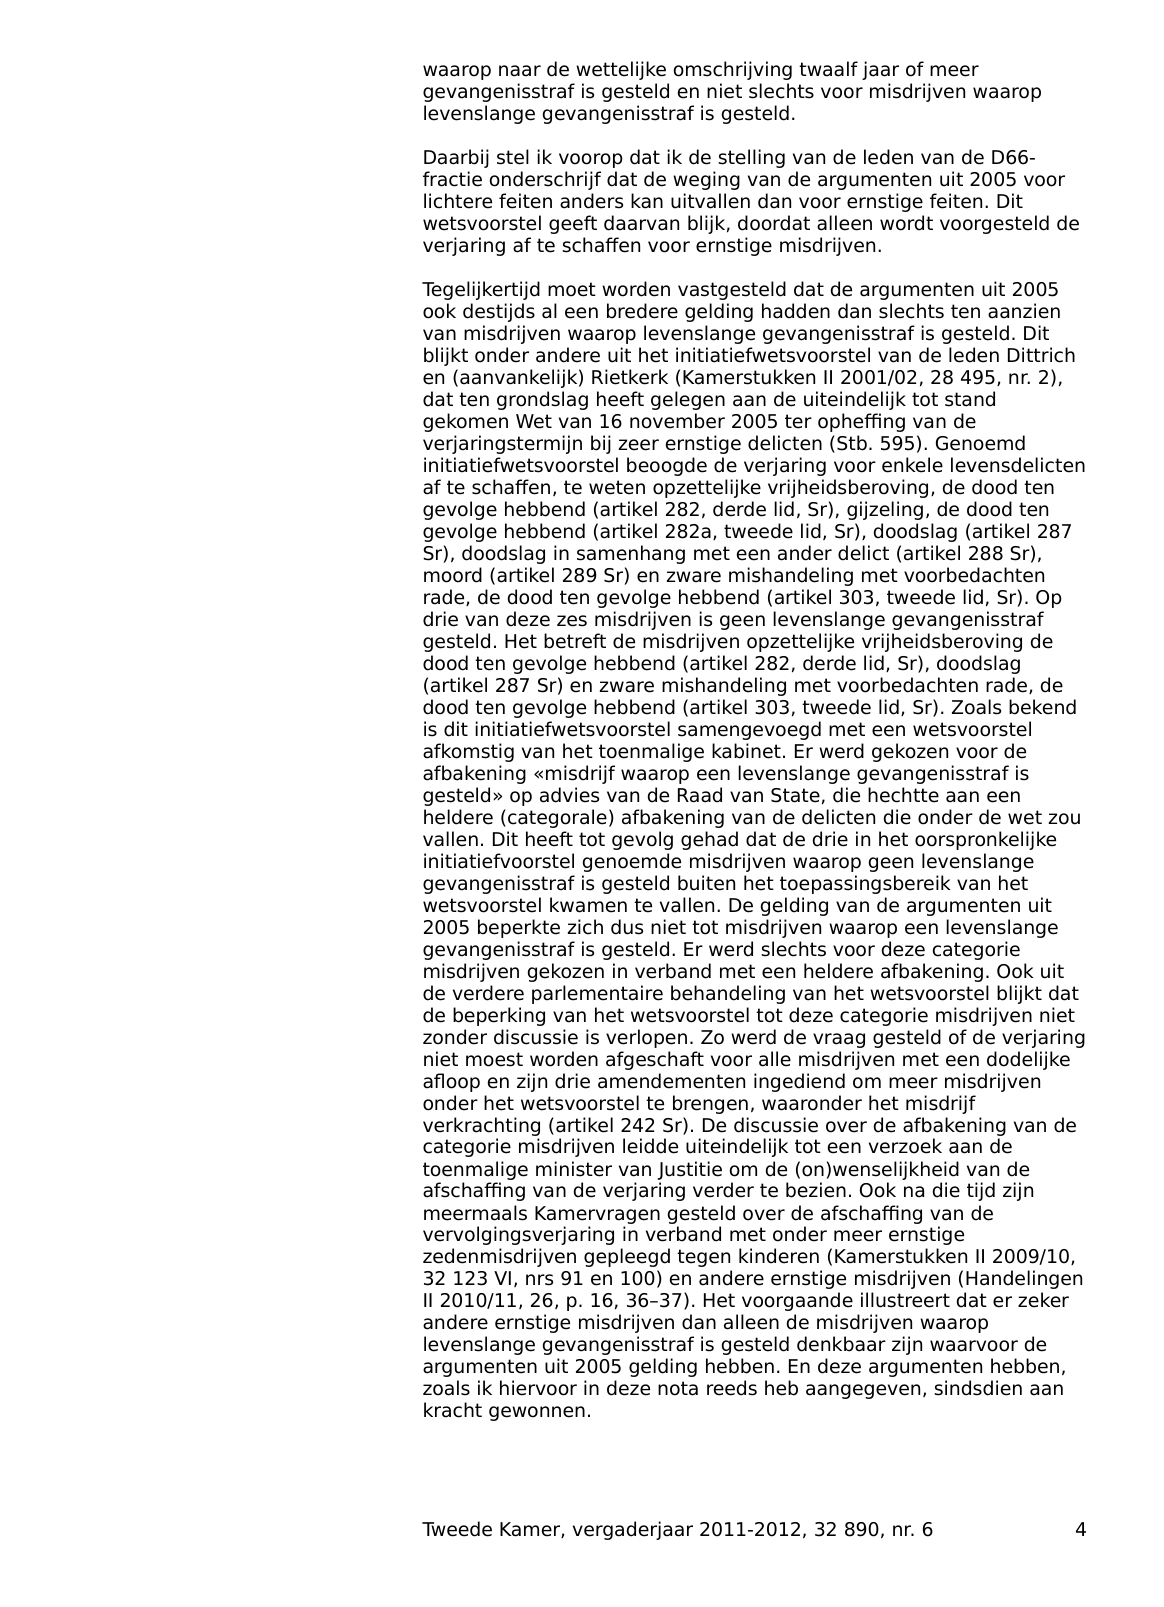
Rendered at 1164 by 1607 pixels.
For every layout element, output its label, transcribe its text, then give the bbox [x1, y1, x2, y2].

text Daarbij stel ik voorop dat ik de stelling van de leden van de D66-fractie onderschrijf dat de weging van de argumenten uit 2005 voor lichtere feiten anders kan uitvallen dan voor ernstige feiten. Dit wetsvoorstel geeft daarvan blijk, doordat alleen wordt voorgesteld de verjaring af te schaffen voor ernstige misdrijven. [422, 147, 1087, 257]
text Tegelijkertijd moet worden vastgesteld dat de argumenten uit 2005 ook destijds al een bredere gelding hadden dan slechts ten aanzien van misdrijven waarop levenslange gevangenisstraf is gesteld. Dit blijkt onder andere uit het initiatiefwetsvoorstel van de leden Dittrich en (aanvankelijk) Rietkerk (Kamerstukken II 2001/02, 28 495, nr. 2), dat ten grondslag heeft gelegen aan de uiteindelijk tot stand gekomen Wet van 16 november 2005 ter opheffing van de verjaringstermijn bij zeer ernstige delicten (Stb. 595). Genoemd initiatiefwetsvoorstel beoogde de verjaring voor enkele levensdelicten af te schaffen, te weten opzettelijke vrijheidsberoving, de dood ten gevolge hebbend (artikel 282, derde lid, Sr), gijzeling, de dood ten gevolge hebbend (artikel 282a, tweede lid, Sr), doodslag (artikel 287 Sr), doodslag in samenhang met een ander delict (artikel 288 Sr), moord (artikel 289 Sr) en zware mishandeling met voorbedachten rade, de dood ten gevolge hebbend (artikel 303, tweede lid, Sr). Op drie van deze zes misdrijven is geen levenslange gevangenisstraf gesteld. Het betreft de misdrijven opzettelijke vrijheidsberoving de dood ten gevolge hebbend (artikel 282, derde lid, Sr), doodslag (artikel 287 Sr) en zware mishandeling met voorbedachten rade, de dood ten gevolge hebbend (artikel 303, tweede lid, Sr). Zoals bekend is dit initiatiefwetsvoorstel samengevoegd met een wetsvoorstel afkomstig van het toenmalige kabinet. Er werd gekozen voor de afbakening «misdrijf waarop een levenslange gevangenisstraf is gesteld» op advies van de Raad van State, die hechtte aan een heldere (categorale) afbakening van de delicten die onder de wet zou vallen. Dit heeft tot gevolg gehad dat de drie in het oorspronkelijke initiatiefvoorstel genoemde misdrijven waarop geen levenslange gevangenisstraf is gesteld buiten het toepassingsbereik van het wetsvoorstel kwamen te vallen. De gelding van de argumenten uit 2005 beperkte zich dus niet tot misdrijven waarop een levenslange gevangenisstraf is gesteld. Er werd slechts voor deze categorie misdrijven gekozen in verband met een heldere afbakening. Ook uit de verdere parlementaire behandeling van het wetsvoorstel blijkt dat de beperking van het wetsvoorstel tot deze categorie misdrijven niet zonder discussie is verlopen. Zo werd de vraag gesteld of de verjaring niet moest worden afgeschaft voor alle misdrijven met een dodelijke afloop en zijn drie amendementen ingediend om meer misdrijven onder het wetsvoorstel te brengen, waaronder het misdrijf verkrachting (artikel 242 Sr). De discussie over de afbakening van de categorie misdrijven leidde uiteindelijk tot een verzoek aan de toenmalige minister van Justitie om de (on)wenselijkheid van de afschaffing van de verjaring verder te bezien. Ook na die tijd zijn meermaals Kamervragen gesteld over de afschaffing van de vervolgingsverjaring in verband met onder meer ernstige zedenmisdrijven gepleegd tegen kinderen (Kamerstukken II 2009/10, 32 123 VI, nrs 91 en 100) en andere ernstige misdrijven (Handelingen II 2010/11, 26, p. 16, 36–37). Het voorgaande illustreert dat er zeker andere ernstige misdrijven dan alleen de misdrijven waarop levenslange gevangenisstraf is gesteld denkbaar zijn waarvoor de argumenten uit 2005 gelding hebben. En deze argumenten hebben, zoals ik hiervoor in deze nota reeds heb aangegeven, sindsdien aan kracht gewonnen. [422, 279, 1087, 1422]
text waarop naar de wettelijke omschrijving twaalf jaar of meer gevangenisstraf is gesteld en niet slechts voor misdrijven waarop levenslange gevangenisstraf is gesteld. [422, 59, 1087, 125]
